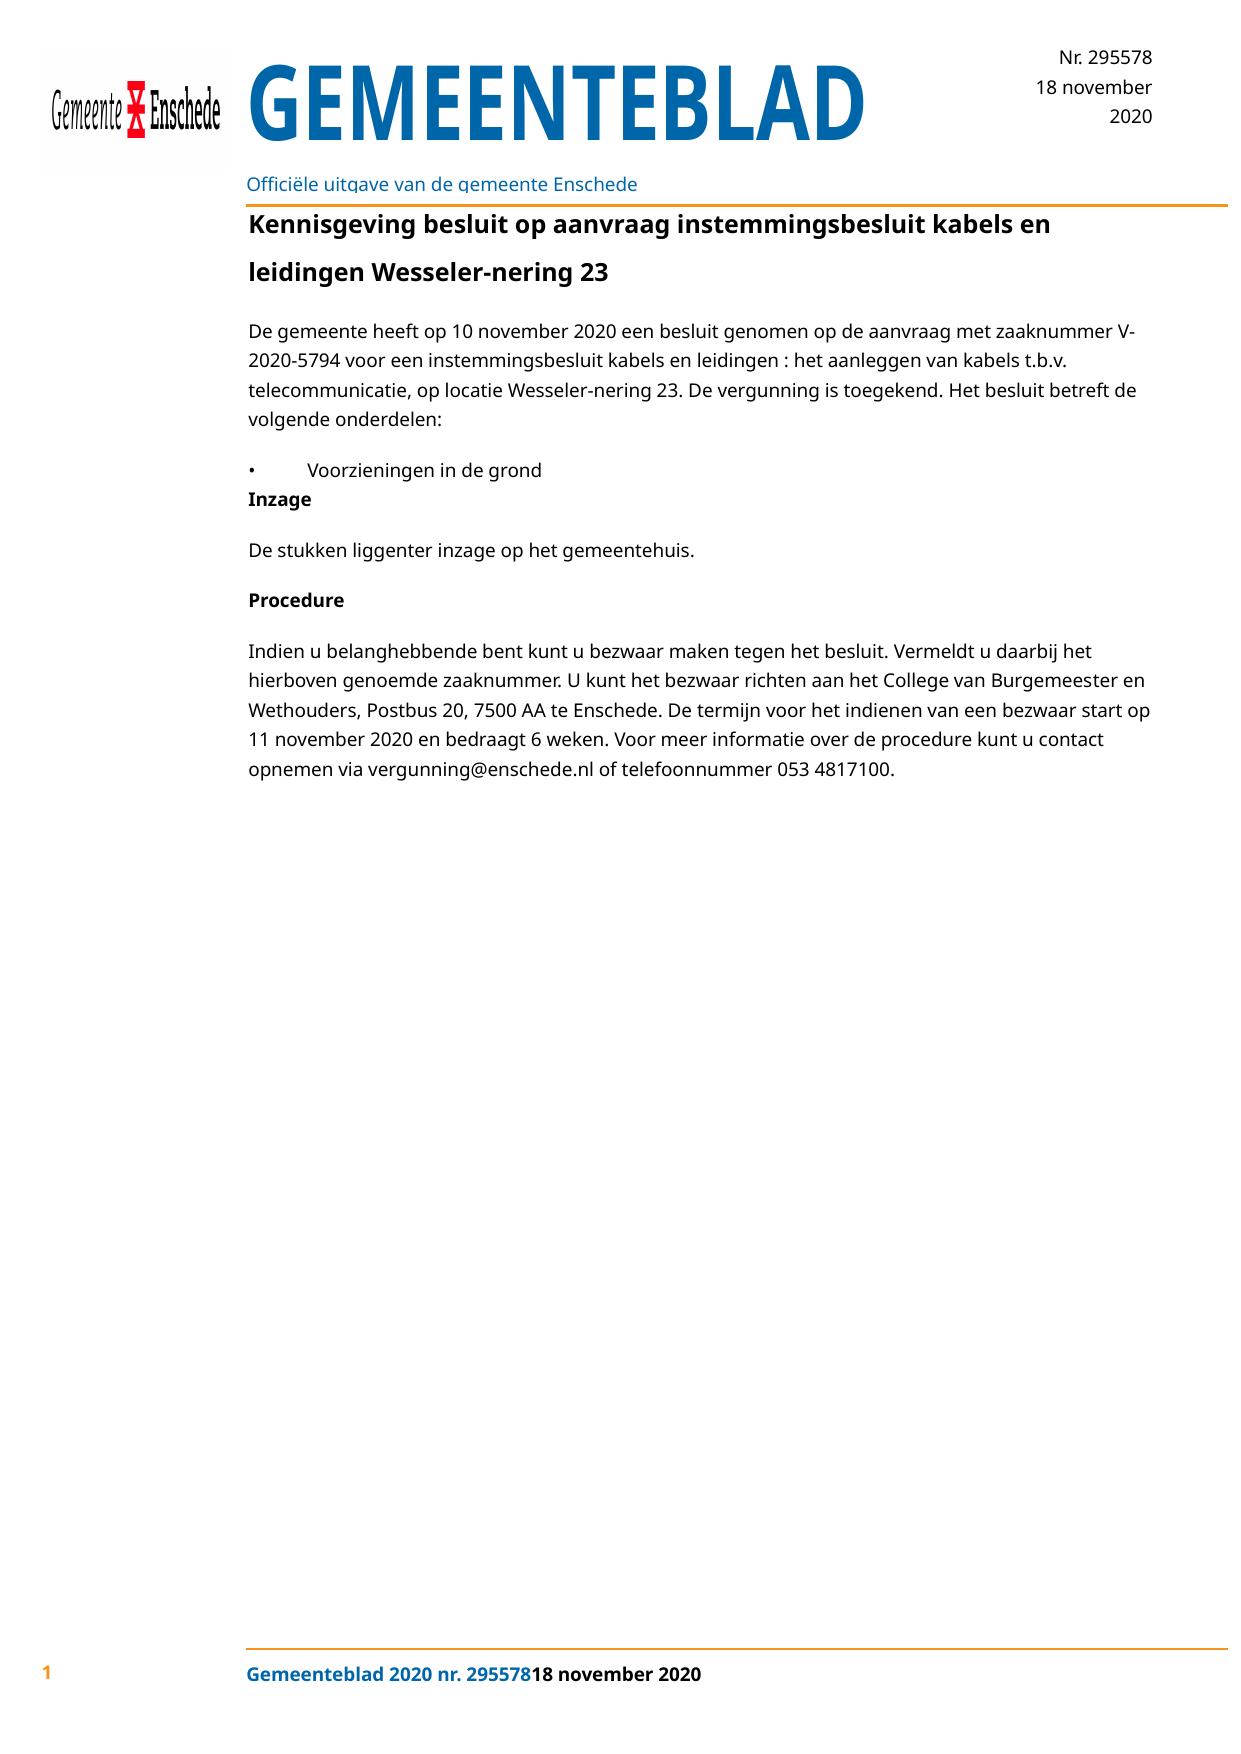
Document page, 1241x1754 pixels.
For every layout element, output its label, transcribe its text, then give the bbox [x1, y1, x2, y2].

text Indien u belanghebbende bent kunt u bezwaar maken tegen het besluit. Vermeldt u daarbij het hierboven genoemde zaaknummer. U kunt het bezwaar richten aan het College van Burgemees­ter en Wethouders, Postbus 20, 7500 AA te Enschede. De termijn voor het indienen van een bezwaar start op 11 november 2020 en bedraagt 6 weken. Voor meer informatie over de procedure kunt u contact opnemen via vergunning@enschede.nl of telefoonnummer 053 4817100. [248, 638, 1152, 782]
text Procedure [248, 587, 1152, 613]
text Kennisgeving besluit op aanvraag instemmingsbesluit kabels en leidingen Wesseler-nering 23 [248, 207, 1152, 288]
text De gemeente heeft op 10 november 2020 een besluit genomen op de aanvraag met zaaknummer V-2020-5794 voor een instemmingsbesluit kabels en leidingen : het aanleggen van kabels t.b.v. telecommunicatie, op locatie Wesseler-nering 23. De vergunning is toegekend. Het besluit betreft de volgende onderdelen: [248, 318, 1152, 432]
picture [41, 47, 231, 172]
text Inzage [248, 487, 1152, 512]
list Voorzieningen in de grond [248, 457, 1152, 483]
text De stukken liggenter inzage op het gemeentehuis. [248, 537, 1152, 563]
